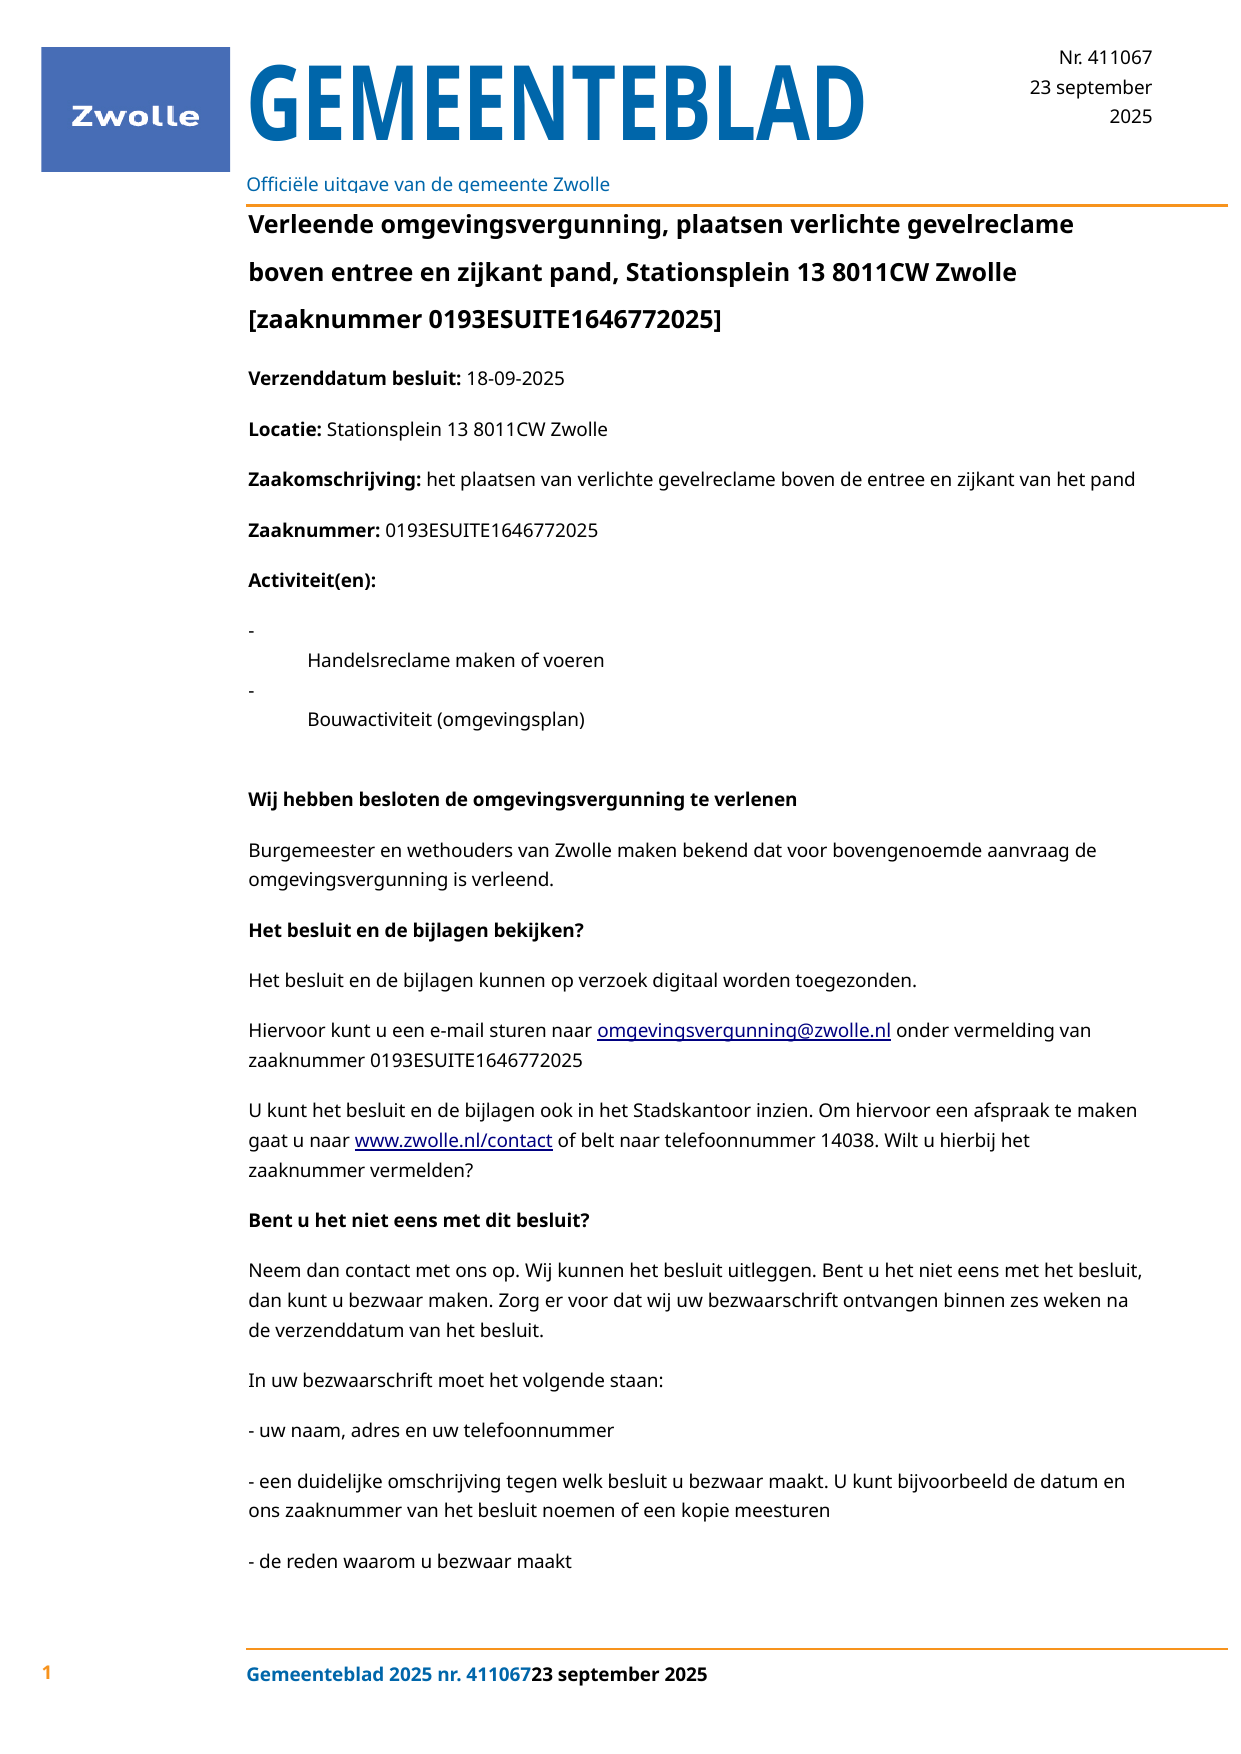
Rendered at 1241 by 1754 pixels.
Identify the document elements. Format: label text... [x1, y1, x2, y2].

text Zaakomschrijving: het plaatsen van verlichte gevelreclame boven de entree en zijkant van het pand [248, 466, 1152, 492]
text Het besluit en de bijlagen bekijken? [248, 917, 1152, 942]
text In uw bezwaarschrift moet het volgende staan: [248, 1367, 1152, 1393]
picture [41, 47, 231, 172]
text Zaaknummer: 0193ESUITE1646772025 [248, 517, 1152, 542]
text Neem dan contact met ons op. Wij kunnen het besluit uitleggen. Bent u het niet eens met het besluit, dan kunt u bezwaar maken. Zorg er voor dat wij uw bezwaarschrift ontvangen binnen zes weken na de verzenddatum van het besluit. [248, 1258, 1152, 1342]
list Bouwactiviteit (omgevingsplan) [248, 706, 1152, 732]
text Verzenddatum besluit: 18-09-2025 [248, 366, 1152, 391]
text Locatie: Stationsplein 13 8011CW Zwolle [248, 416, 1152, 442]
text U kunt het besluit en de bijlagen ook in het Stadskantoor inzien. Om hiervoor een afspraak te maken gaat u naar www.zwolle.nl/contact of belt naar telefoonnummer 14038. Wilt u hierbij het zaaknummer vermelden? [248, 1098, 1152, 1182]
list Handelsreclame maken of voeren [248, 647, 1152, 673]
text - de reden waarom u bezwaar maakt [248, 1548, 1152, 1574]
text Burgemeester en wethouders van Zwolle maken bekend dat voor bovengenoemde aanvraag de omgevingsvergunning is verleend. [248, 837, 1152, 892]
text - een duidelijke omschrijving tegen welk besluit u bezwaar maakt. U kunt bijvoorbeeld de datum en ons zaaknummer van het besluit noemen of een kopie meesturen [248, 1468, 1152, 1523]
text Het besluit en de bijlagen kunnen op verzoek digitaal worden toegezonden. [248, 967, 1152, 993]
text - uw naam, adres en uw telefoonnummer [248, 1418, 1152, 1443]
text Verleende omgevingsvergunning, plaatsen verlichte gevelreclame boven entree en zijkant pand, Stationsplein 13 8011CW Zwolle [zaaknummer 0193ESUITE1646772025] [248, 207, 1152, 336]
text Bent u het niet eens met dit besluit? [248, 1207, 1152, 1233]
text Hiervoor kunt u een e-mail sturen naar omgevingsvergunning@zwolle.nl onder vermelding van zaaknummer 0193ESUITE1646772025 [248, 1018, 1152, 1073]
text Wij hebben besloten de omgevingsvergunning te verlenen [248, 786, 1152, 812]
text Activiteit(en): [248, 567, 1152, 593]
